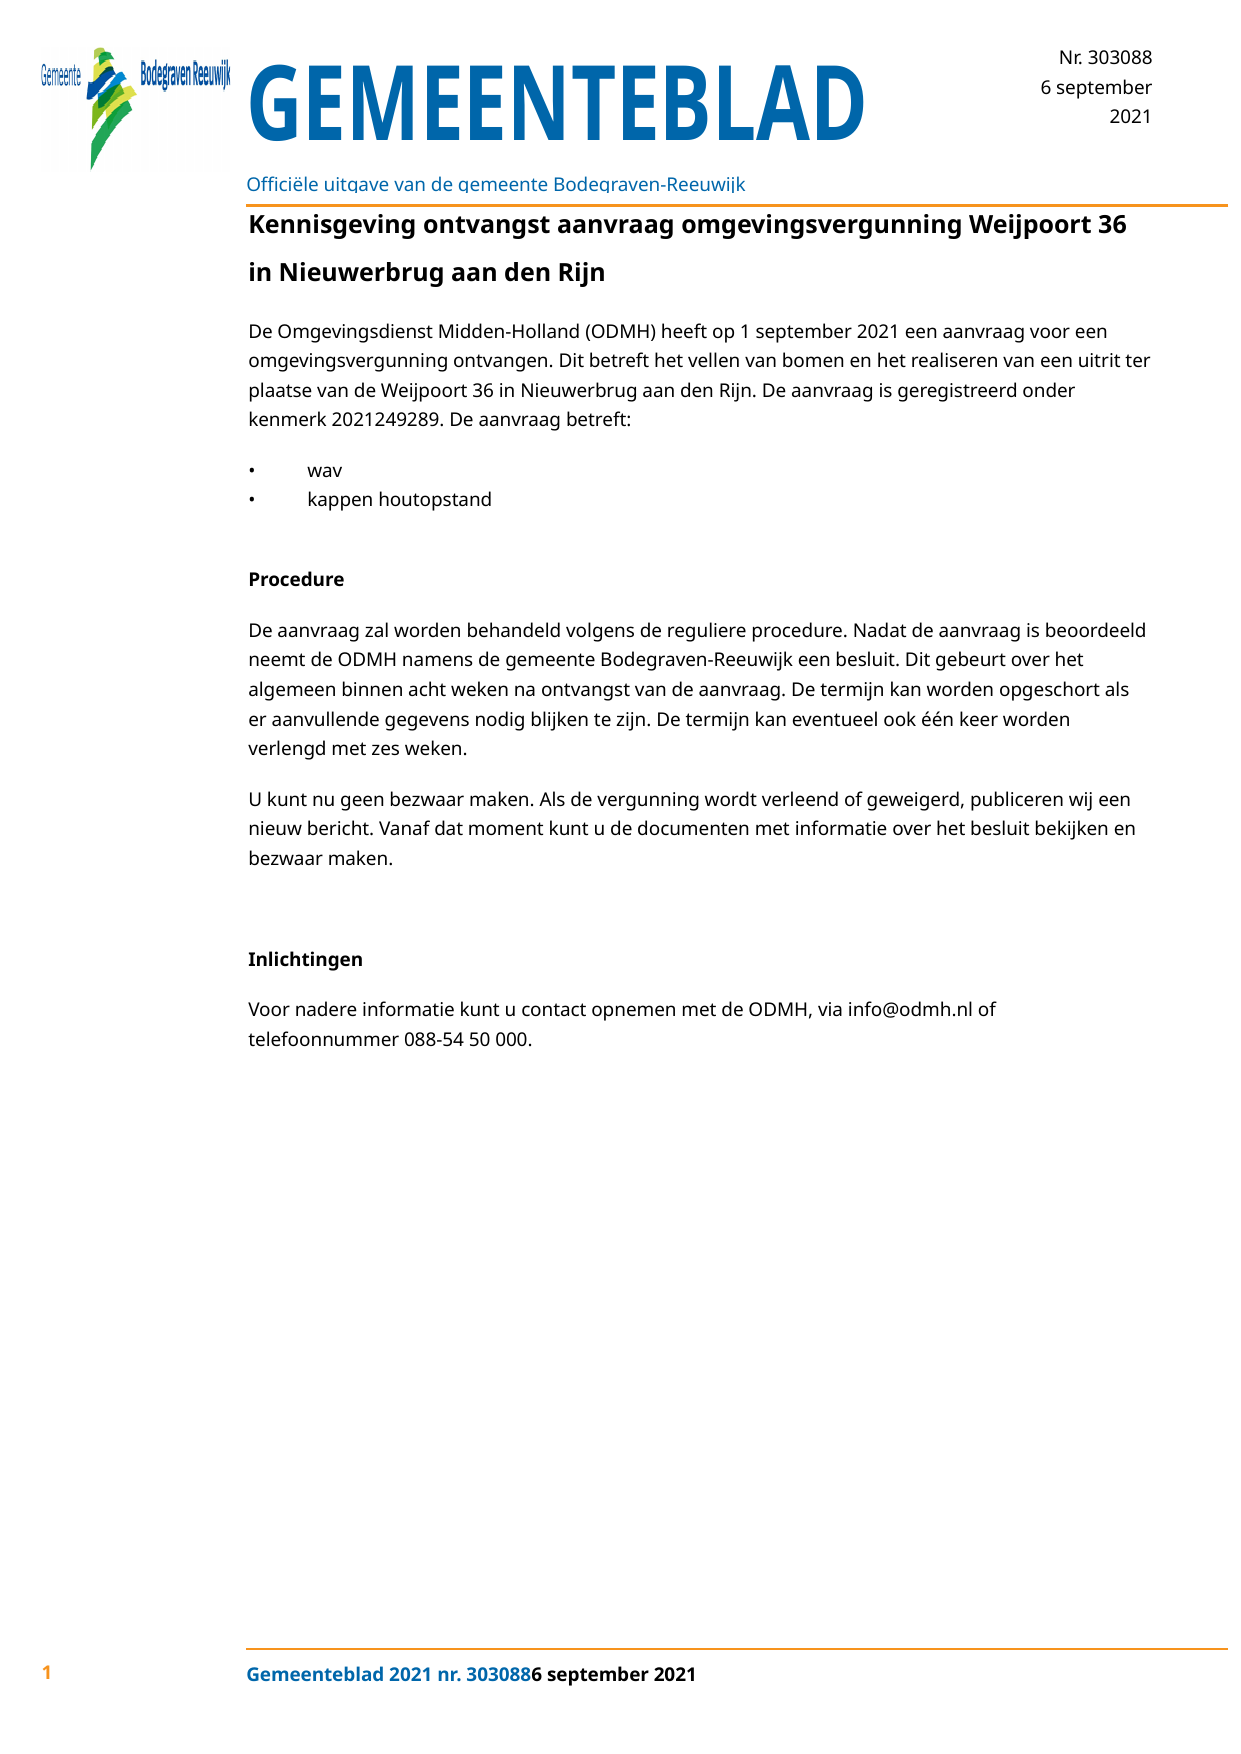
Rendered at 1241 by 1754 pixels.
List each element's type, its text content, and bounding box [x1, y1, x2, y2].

text De Omgevingsdienst Midden-Holland (ODMH) heeft op 1 september 2021 een aanvraag voor een omgevingsvergunning ontvangen. Dit betreft het vellen van bomen en het realiseren van een uitrit ter plaatse van de Weijpoort 36 in Nieuwerbrug aan den Rijn. De aanvraag is geregistreerd onder kenmerk 2021249289. De aanvraag betreft: [248, 318, 1152, 432]
text De aanvraag zal worden behandeld volgens de reguliere procedure. Nadat de aanvraag is beoordeeld neemt de ODMH namens de gemeente Bodegraven-Reeuwijk een besluit. Dit gebeurt over het algemeen binnen acht weken na ontvangst van de aanvraag. De termijn kan worden opgeschort als er aanvullende gegevens nodig blijken te zijn. De termijn kan eventueel ook één keer worden verlengd met zes weken. [248, 617, 1152, 761]
text Inlichtingen [248, 946, 1152, 972]
picture [41, 47, 231, 172]
text U kunt nu geen bezwaar maken. Als de vergunning wordt verleend of geweigerd, publiceren wij een nieuw bericht. Vanaf dat moment kunt u de documenten met informatie over het besluit bekijken en bezwaar maken. [248, 786, 1152, 871]
text Kennisgeving ontvangst aanvraag omgevingsvergunning Weijpoort 36 in Nieuwerbrug aan den Rijn [248, 207, 1152, 288]
list wav [248, 457, 1152, 483]
list kappen houtopstand [248, 487, 1152, 512]
text Procedure [248, 567, 1152, 592]
text Voor nadere informatie kunt u contact opnemen met de ODMH, via info@odmh.nl of telefoonnummer 088-54 50 000. [248, 996, 1152, 1052]
